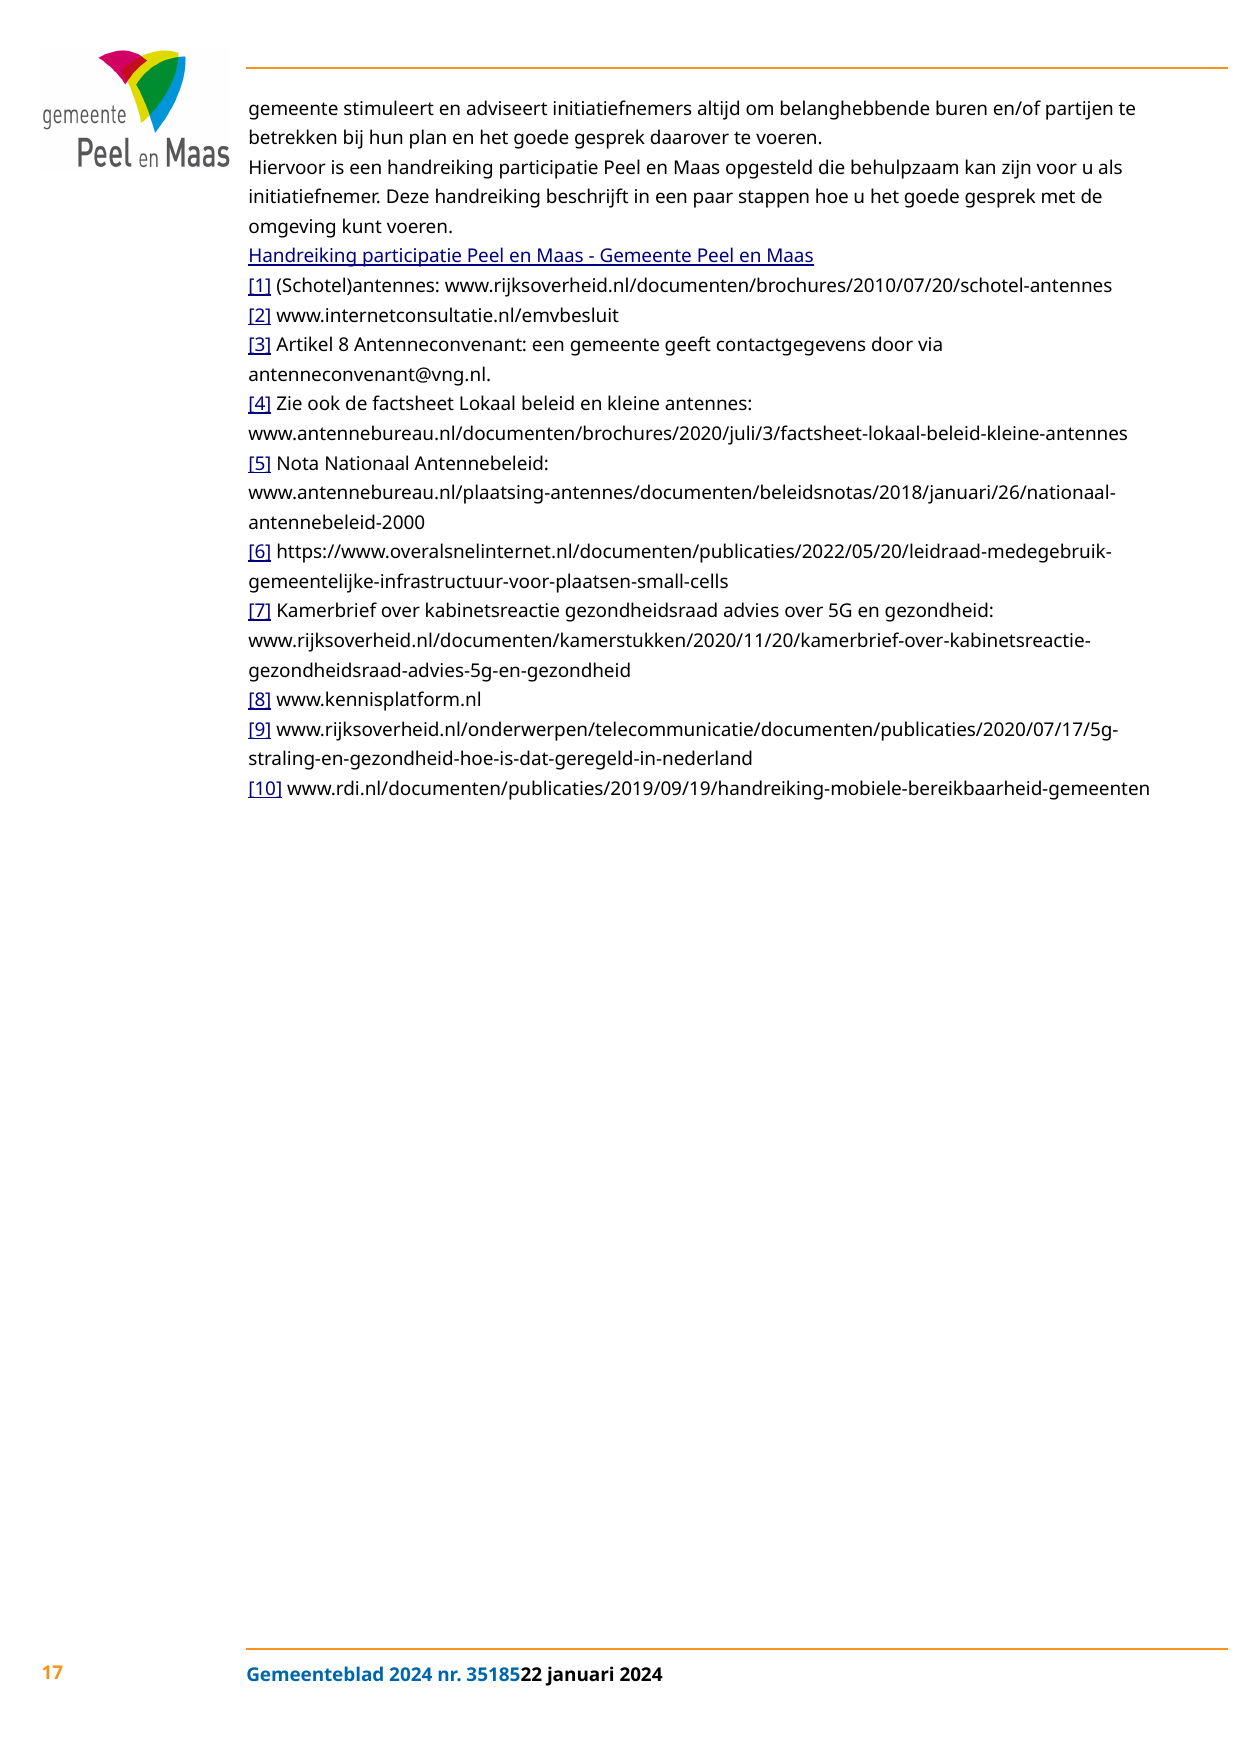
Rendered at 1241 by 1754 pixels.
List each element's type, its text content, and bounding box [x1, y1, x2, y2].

text [9] www.rijksoverheid.nl/onderwerpen/telecommunicatie/documenten/publicaties/2020/07/17/5g-straling-en-gezondheid-hoe-is-dat-geregeld-in-nederland [248, 716, 1152, 771]
text [8] www.kennisplatform.nl [248, 686, 1152, 712]
text [2] www.internetconsultatie.nl/emvbesluit [248, 302, 1152, 328]
text [3] Artikel 8 Antenneconvenant: een gemeente geeft contactgegevens door via antenneconvenant@vng.nl. [248, 331, 1152, 387]
text [10] www.rdi.nl/documenten/publicaties/2019/09/19/handreiking-mobiele-bereikbaarheid-gemeenten [248, 775, 1152, 801]
text [4] Zie ook de factsheet Lokaal beleid en kleine antennes: www.antennebureau.nl/documenten/brochures/2020/juli/3/factsheet-lokaal-beleid-kleine-antennes [248, 391, 1152, 446]
text Handreiking participatie Peel en Maas - Gemeente Peel en Maas [248, 243, 1152, 268]
text [5] Nota Nationaal Antennebeleid: www.antennebureau.nl/plaatsing-antennes/documenten/beleidsnotas/2018/januari/26/nationaal-antennebeleid-2000 [248, 450, 1152, 535]
text [1] (Schotel)antennes: www.rijksoverheid.nl/documenten/brochures/2010/07/20/schotel-antennes [248, 272, 1152, 298]
picture [41, 47, 231, 172]
text [6] https://www.overalsnelinternet.nl/documenten/publicaties/2022/05/20/leidraad-medegebruik-gemeentelijke-infrastructuur-voor-plaatsen-small-cells [248, 538, 1152, 594]
text Hiervoor is een handreiking participatie Peel en Maas opgesteld die behulpzaam kan zijn voor u als initiatiefnemer. Deze handreiking beschrijft in een paar stappen hoe u het goede gesprek met de omgeving kunt voeren. [248, 154, 1152, 239]
text [7] Kamerbrief over kabinetsreactie gezondheidsraad advies over 5G en gezondheid: www.rijksoverheid.nl/documenten/kamerstukken/2020/11/20/kamerbrief-over-kabinetsreactie-gezondheidsraad-advies-5g-en-gezondheid [248, 598, 1152, 683]
text gemeente stimuleert en adviseert initiatiefnemers altijd om belanghebbende buren en/of partijen te betrekken bij hun plan en het goede gesprek daarover te voeren. [248, 95, 1152, 150]
